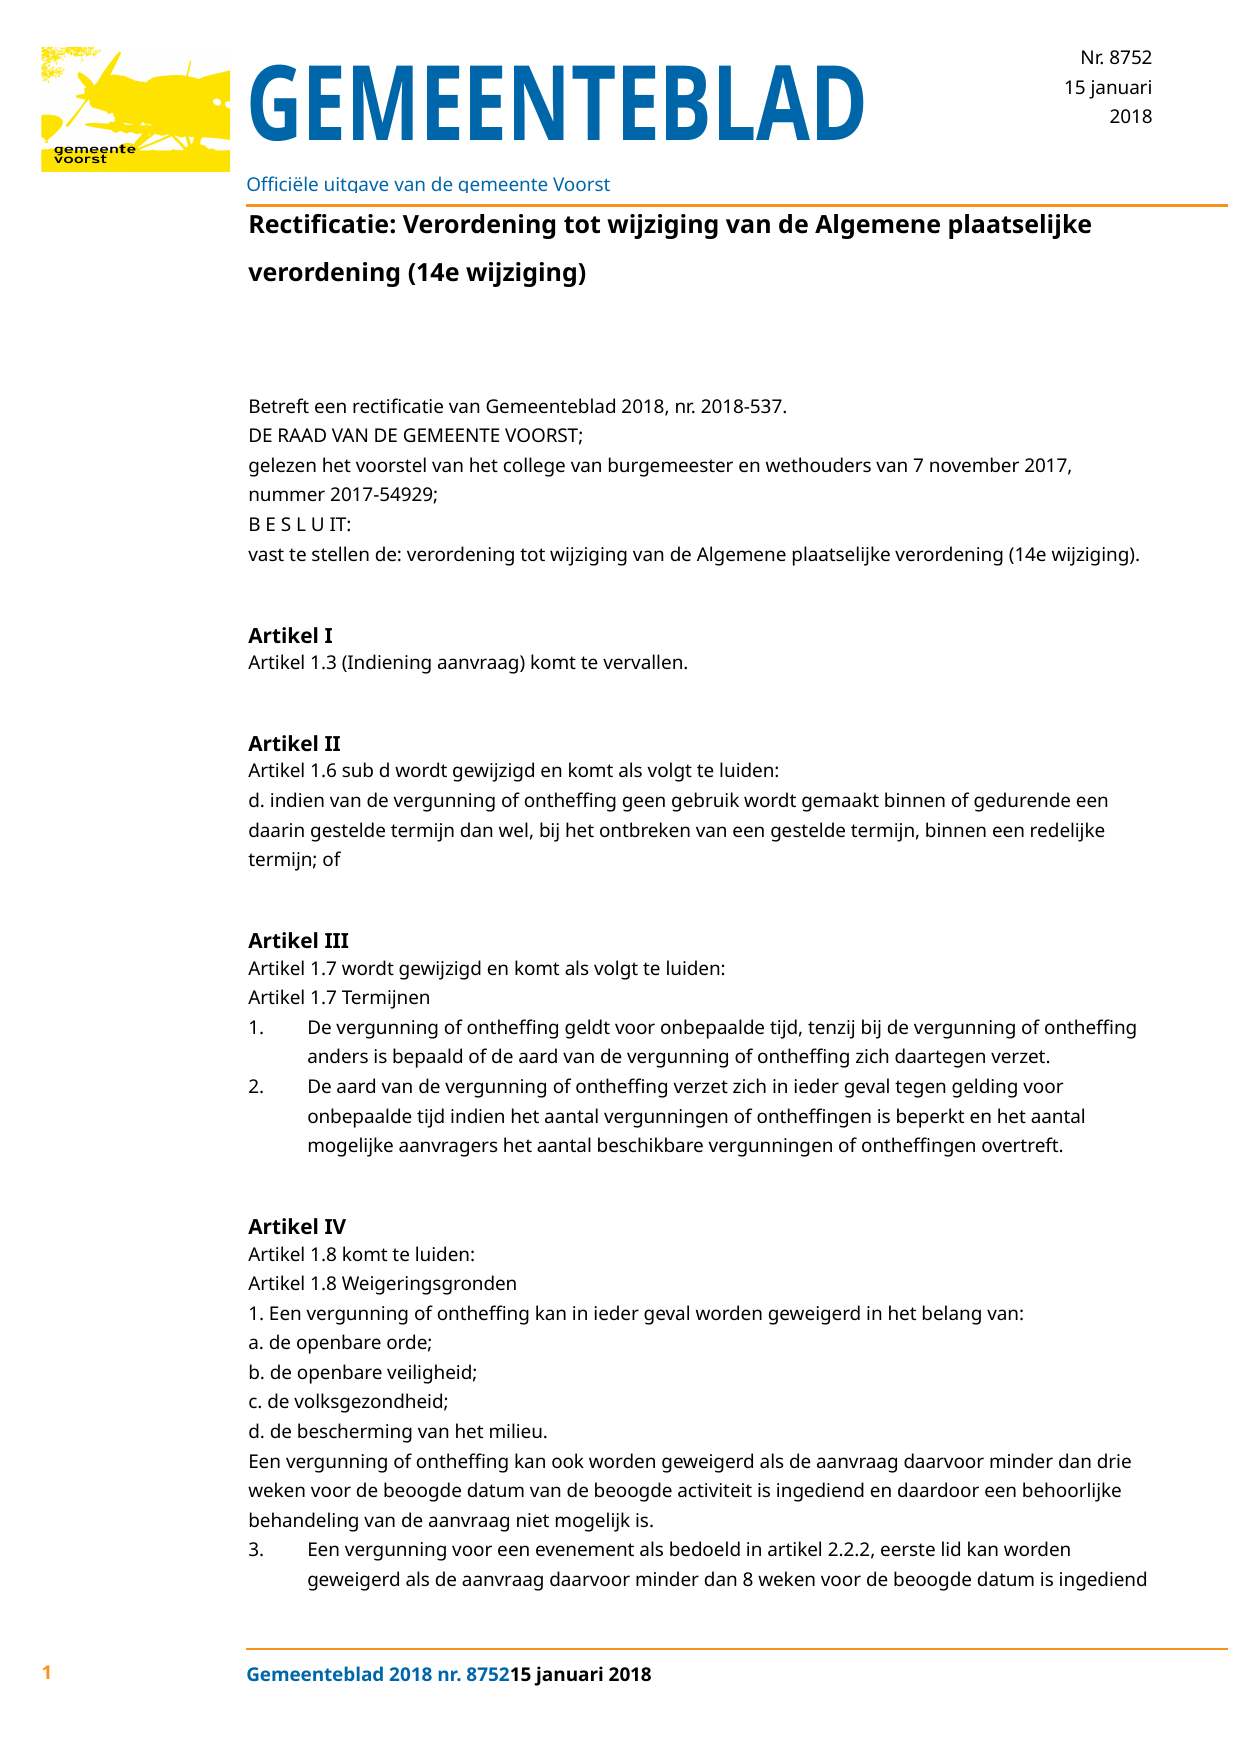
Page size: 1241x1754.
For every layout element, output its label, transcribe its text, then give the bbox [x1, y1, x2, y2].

list De vergunning of ontheffing geldt voor onbepaalde tijd, tenzij bij de vergunning of ontheffing anders is bepaald of de aard van de vergunning of ontheffing zich daartegen verzet. [248, 1014, 1152, 1069]
text vast te stellen de: verordening tot wijziging van de Algemene plaatselijke verordening (14e wijziging). [248, 541, 1152, 567]
picture [41, 47, 231, 172]
text Betreft een rectificatie van Gemeenteblad 2018, nr. 2018-537. [248, 393, 1152, 419]
text B E S L U IT: [248, 511, 1152, 537]
text Artikel 1.7 Termijnen [248, 984, 1152, 1010]
text Artikel I [248, 621, 1152, 649]
text Een vergunning of ontheffing kan ook worden geweigerd als de aanvraag daarvoor minder dan drie weken voor de beoogde datum van de beoogde activiteit is ingediend en daardoor een behoorlijke behandeling van de aanvraag niet mogelijk is. [248, 1448, 1152, 1533]
text Artikel 1.6 sub d wordt gewijzigd en komt als volgt te luiden: [248, 758, 1152, 783]
text d. indien van de vergunning of ontheffing geen gebruik wordt gemaakt binnen of gedurende een daarin gestelde termijn dan wel, bij het ontbreken van een gestelde termijn, binnen een redelijke termijn; of [248, 787, 1152, 872]
text Rectificatie: Verordening tot wijziging van de Algemene plaatselijke verordening (14e wijziging) [248, 207, 1152, 288]
text Artikel IV [248, 1212, 1152, 1241]
text Artikel 1.8 komt te luiden: [248, 1241, 1152, 1267]
text c. de volksgezondheid; [248, 1389, 1152, 1414]
text Artikel III [248, 926, 1152, 955]
text Artikel II [248, 729, 1152, 758]
text 1. Een vergunning of ontheffing kan in ieder geval worden geweigerd in het belang van: [248, 1300, 1152, 1326]
text a. de openbare orde; [248, 1329, 1152, 1355]
text Artikel 1.8 Weigeringsgronden [248, 1270, 1152, 1296]
text d. de bescherming van het milieu. [248, 1418, 1152, 1444]
text DE RAAD VAN DE GEMEENTE VOORST; [248, 422, 1152, 448]
list De aard van de vergunning of ontheffing verzet zich in ieder geval tegen gelding voor onbepaalde tijd indien het aantal vergunningen of ontheffingen is beperkt en het aantal mogelijke aanvragers het aantal beschikbare vergunningen of ontheffingen overtreft. [248, 1073, 1152, 1158]
list Een vergunning voor een evenement als bedoeld in artikel 2.2.2, eerste lid kan worden geweigerd als de aanvraag daarvoor minder dan 8 weken voor de beoogde datum is ingediend [248, 1537, 1152, 1592]
text gelezen het voorstel van het college van burgemeester en wethouders van 7 november 2017, nummer 2017-54929; [248, 452, 1152, 507]
text Artikel 1.7 wordt gewijzigd en komt als volgt te luiden: [248, 955, 1152, 981]
text Artikel 1.3 (Indiening aanvraag) komt te vervallen. [248, 649, 1152, 675]
text b. de openbare veiligheid; [248, 1359, 1152, 1385]
